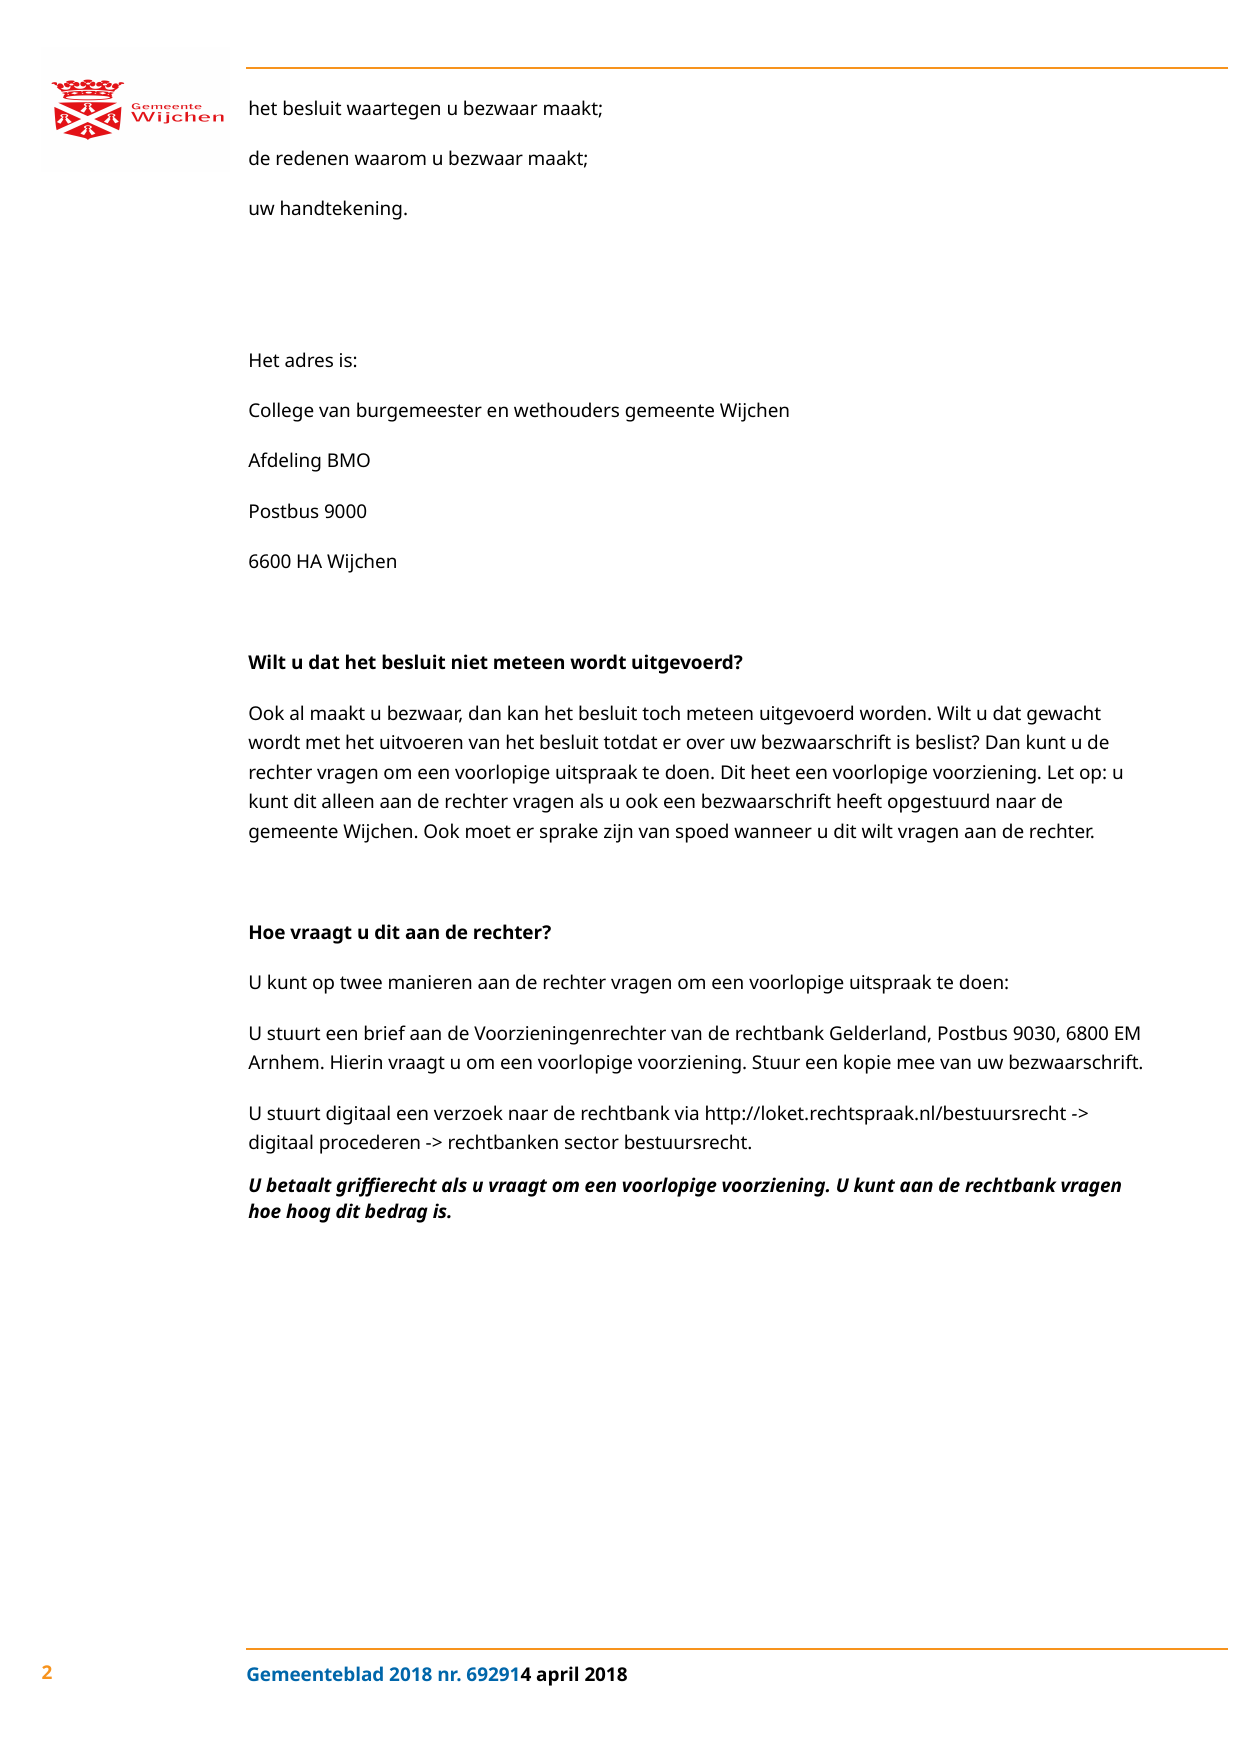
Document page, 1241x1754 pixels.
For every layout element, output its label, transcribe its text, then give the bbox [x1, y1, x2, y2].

text het besluit waartegen u bezwaar maakt; [248, 95, 1152, 121]
text Hoe vraagt u dit aan de rechter? [248, 919, 1152, 945]
picture [41, 47, 231, 172]
text Ook al maakt u bezwaar, dan kan het besluit toch meteen uitgevoerd worden. Wilt u dat gewacht wordt met het uitvoeren van het besluit totdat er over uw bezwaarschrift is beslist? Dan kunt u de rechter vragen om een voorlopige uitspraak te doen. Dit heet een voorlopige voorziening. Let op: u kunt dit alleen aan de rechter vragen als u ook een bezwaarschrift heeft opgestuurd naar de gemeente Wijchen. Ook moet er sprake zijn van spoed wanneer u dit wilt vragen aan de rechter. [248, 700, 1152, 844]
text Wilt u dat het besluit niet meteen wordt uitgevoerd? [248, 649, 1152, 675]
text uw handtekening. [248, 196, 1152, 221]
text U stuurt digitaal een verzoek naar de rechtbank via http://loket.rechtspraak.nl/bestuursrecht -> digitaal procederen -> rechtbanken sector bestuursrecht. [248, 1100, 1152, 1155]
text U stuurt een brief aan de Voorzieningenrechter van de rechtbank Gelderland, Postbus 9030, 6800 EM Arnhem. Hierin vraagt u om een voorlopige voorziening. Stuur een kopie mee van uw bezwaarschrift. [248, 1020, 1152, 1075]
text Afdeling BMO [248, 448, 1152, 473]
text U betaalt griffierecht als u vraagt om een voorlopige voorziening. U kunt aan de rechtbank vragen hoe hoog dit bedrag is. [248, 1172, 1152, 1224]
text Postbus 9000 [248, 498, 1152, 524]
text College van burgemeester en wethouders gemeente Wijchen [248, 397, 1152, 423]
text de redenen waarom u bezwaar maakt; [248, 145, 1152, 171]
text U kunt op twee manieren aan de rechter vragen om een voorlopige uitspraak te doen: [248, 969, 1152, 995]
text Het adres is: [248, 347, 1152, 373]
text 6600 HA Wijchen [248, 548, 1152, 574]
